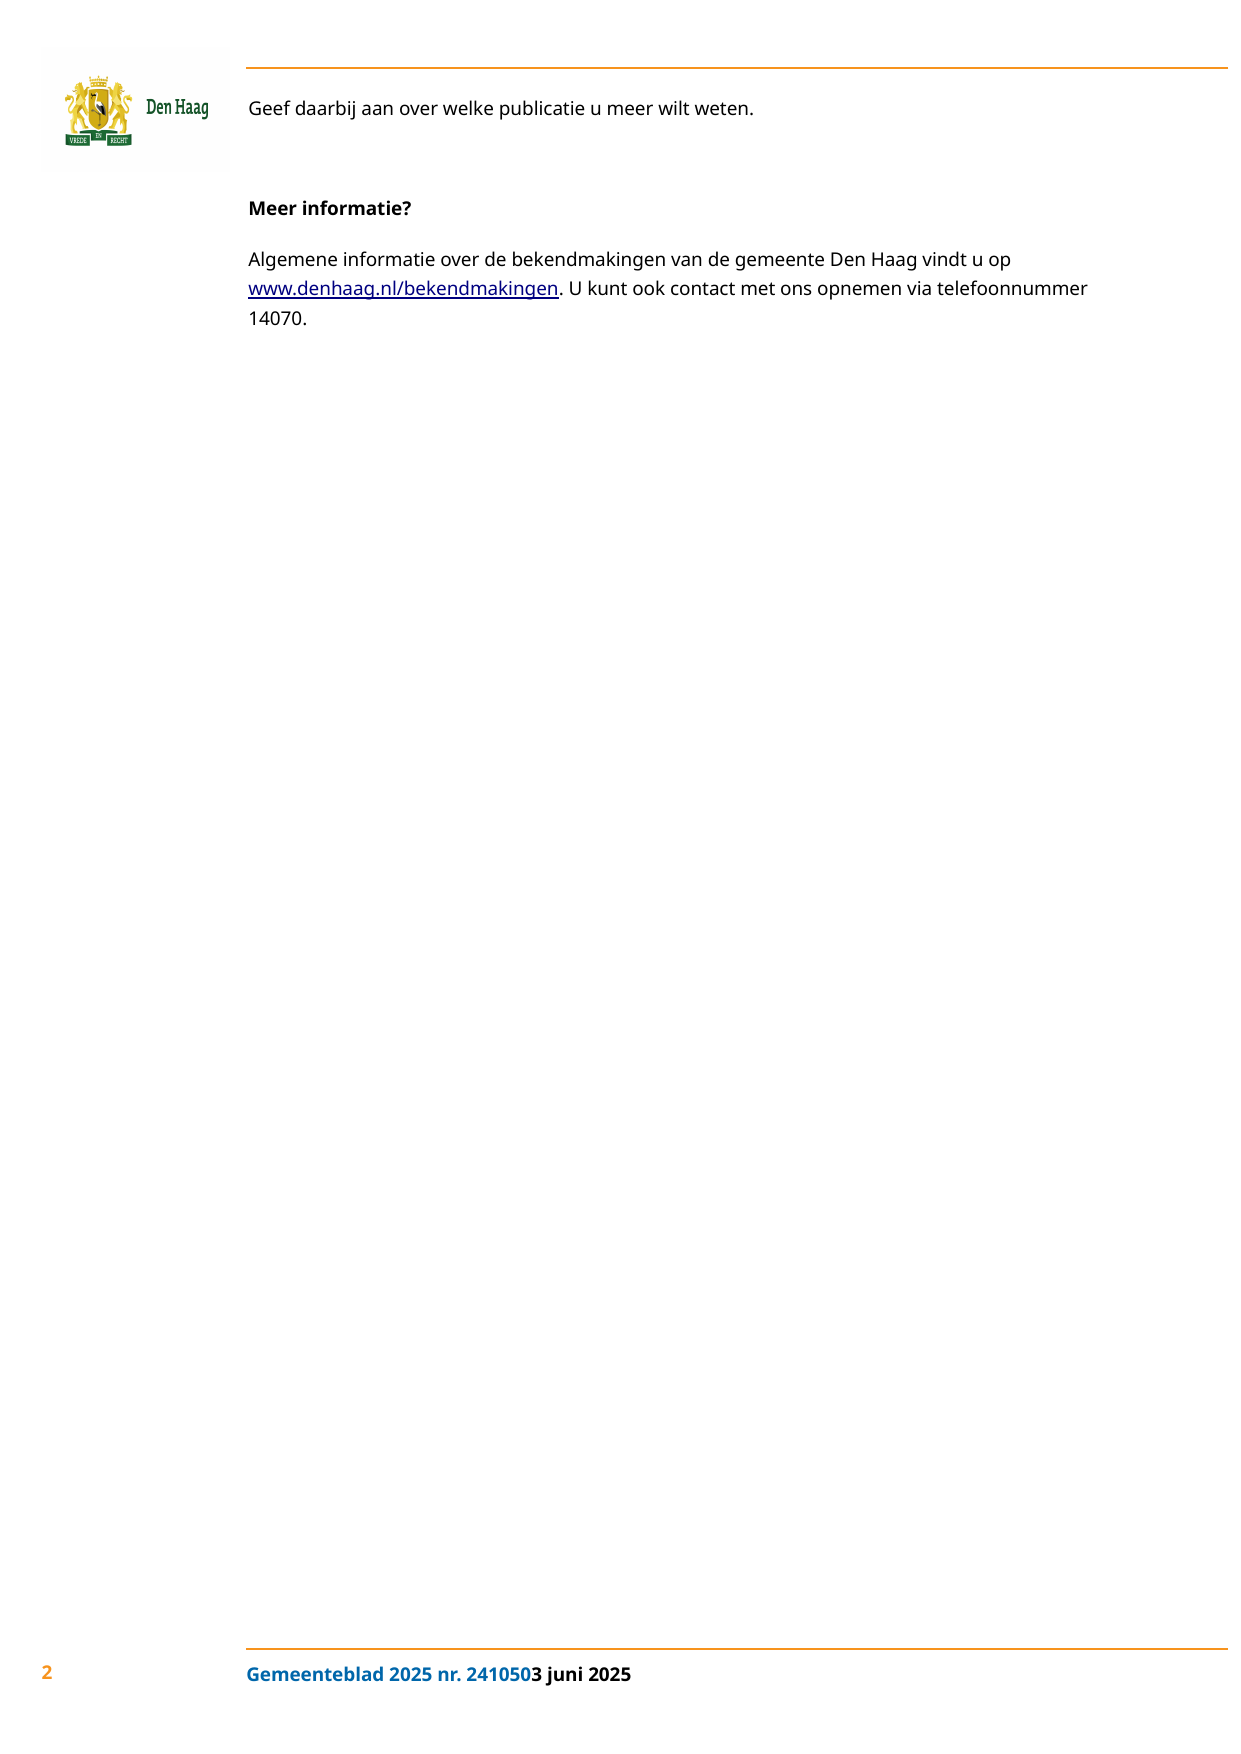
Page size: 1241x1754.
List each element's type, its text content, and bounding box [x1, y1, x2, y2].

text Geef daarbij aan over welke publicatie u meer wilt weten. [248, 95, 1152, 121]
text Meer informatie? [248, 196, 1152, 221]
picture [41, 47, 231, 172]
text Algemene informatie over de bekendmakingen van de gemeente Den Haag vindt u op www.denhaag.nl/bekendmakingen. U kunt ook contact met ons opnemen via telefoonnummer 14070. [248, 246, 1152, 331]
